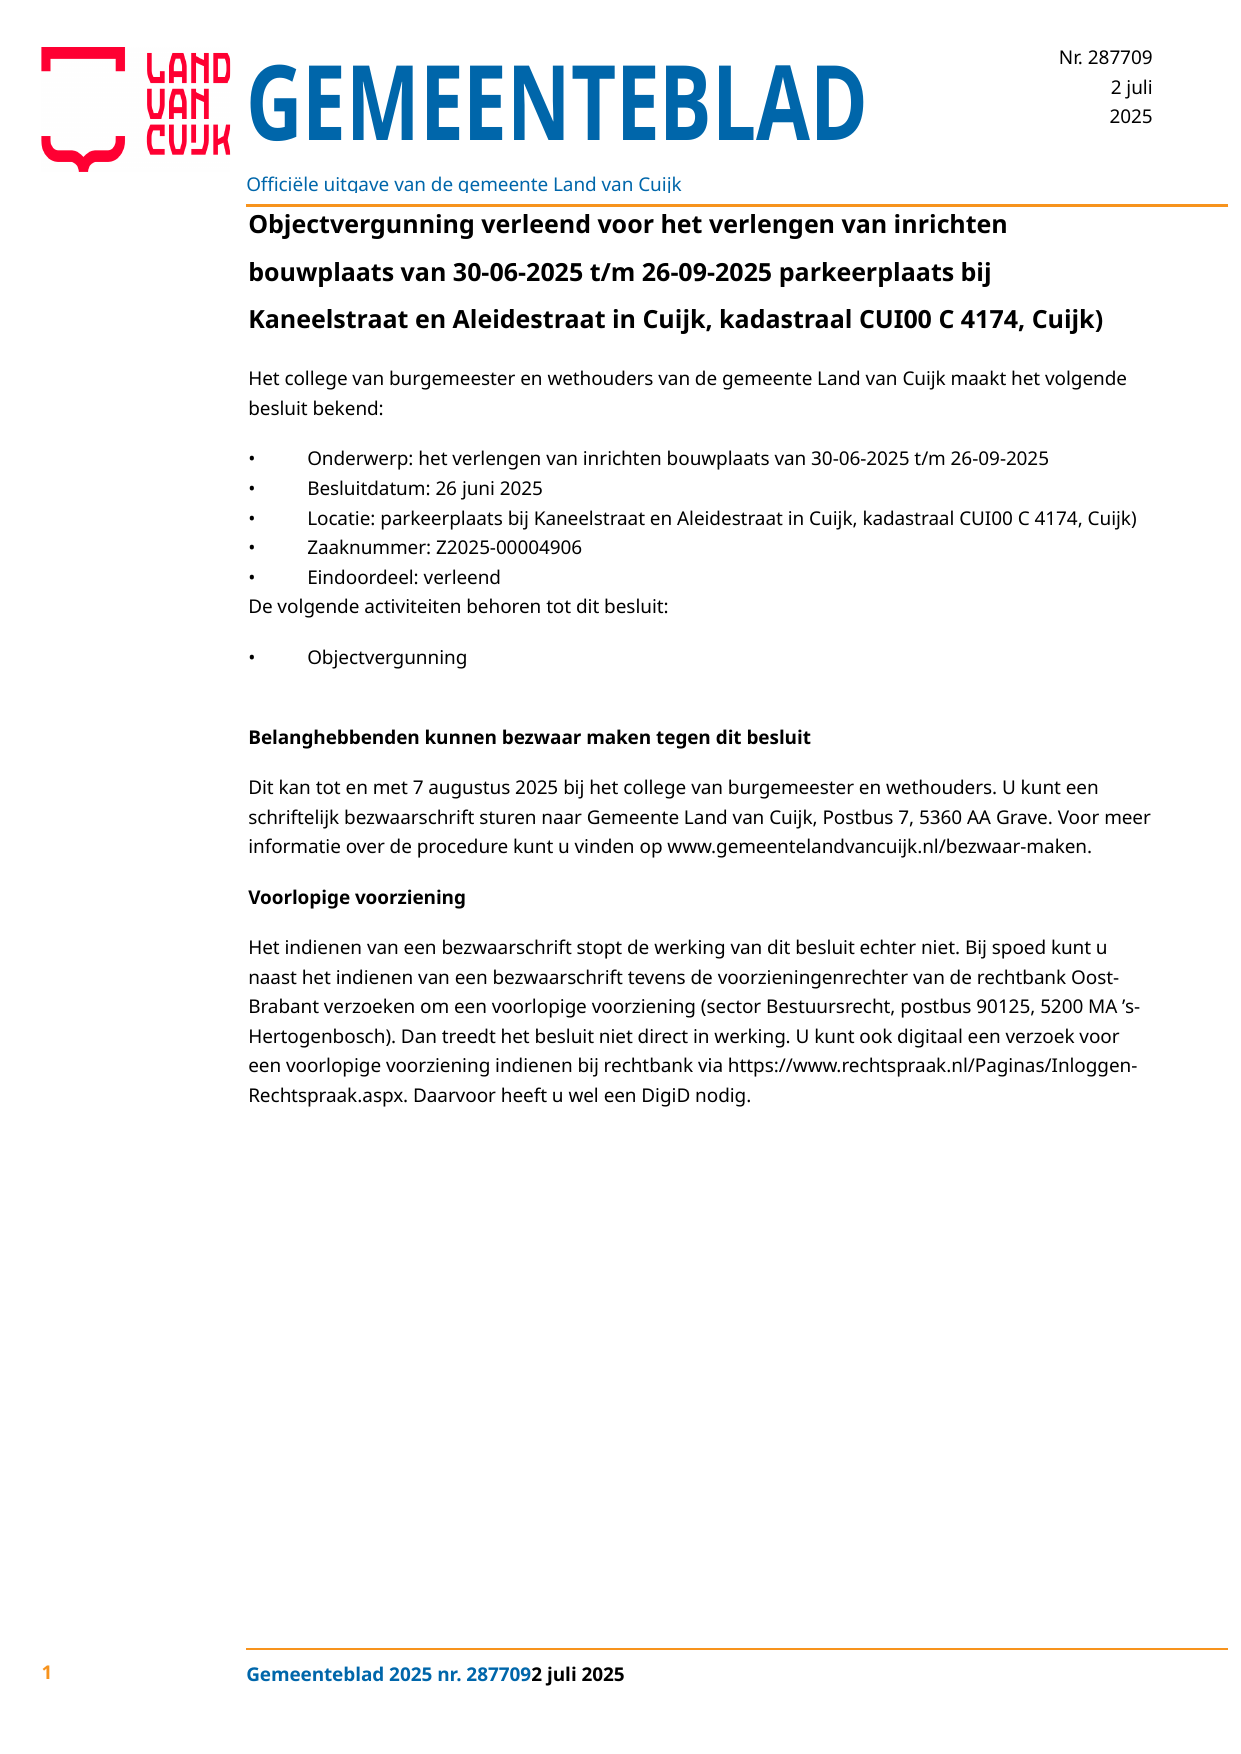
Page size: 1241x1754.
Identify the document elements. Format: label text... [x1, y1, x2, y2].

list Locatie: parkeerplaats bij Kaneelstraat en Aleidestraat in Cuijk, kadastraal CUI00 C 4174, Cuijk) [248, 505, 1152, 530]
list Onderwerp: het verlengen van inrichten bouwplaats van 30-06-2025 t/m 26-09-2025 [248, 446, 1152, 471]
list Eindoordeel: verleend [248, 564, 1152, 589]
text Dit kan tot en met 7 augustus 2025 bij het college van burgemeester en wethouders. U kunt een schriftelijk bezwaarschrift sturen naar Gemeente Land van Cuijk, Postbus 7, 5360 AA Grave. Voor meer informatie over de procedure kunt u vinden op www.gemeentelandvancuijk.nl/bezwaar-maken. [248, 774, 1152, 859]
text Voorlopige voorziening [248, 884, 1152, 909]
text Belanghebbenden kunnen bezwaar maken tegen dit besluit [248, 724, 1152, 749]
picture [41, 47, 231, 172]
list Besluitdatum: 26 juni 2025 [248, 475, 1152, 501]
text Objectvergunning verleend voor het verlengen van inrichten bouwplaats van 30-06-2025 t/m 26-09-2025 parkeerplaats bij Kaneelstraat en Aleidestraat in Cuijk, kadastraal CUI00 C 4174, Cuijk) [248, 207, 1152, 336]
list Objectvergunning [248, 644, 1152, 669]
text Het indienen van een bezwaarschrift stopt de werking van dit besluit echter niet. Bij spoed kunt u naast het indienen van een bezwaarschrift tevens de voorzieningenrechter van de rechtbank Oost-Brabant verzoeken om een voorlopige voorziening (sector Bestuursrecht, postbus 90125, 5200 MA ’s-Hertogenbosch). Dan treedt het besluit niet direct in werking. U kunt ook digitaal een verzoek voor een voorlopige voorziening indienen bij rechtbank via https://www.rechtspraak.nl/Paginas/Inloggen-Rechtspraak.aspx. Daarvoor heeft u wel een DigiD nodig. [248, 934, 1152, 1108]
list Zaaknummer: Z2025-00004906 [248, 534, 1152, 560]
text Het college van burgemeester en wethouders van de gemeente Land van Cuijk maakt het volgende besluit bekend: [248, 366, 1152, 421]
text De volgende activiteiten behoren tot dit besluit: [248, 593, 1152, 619]
